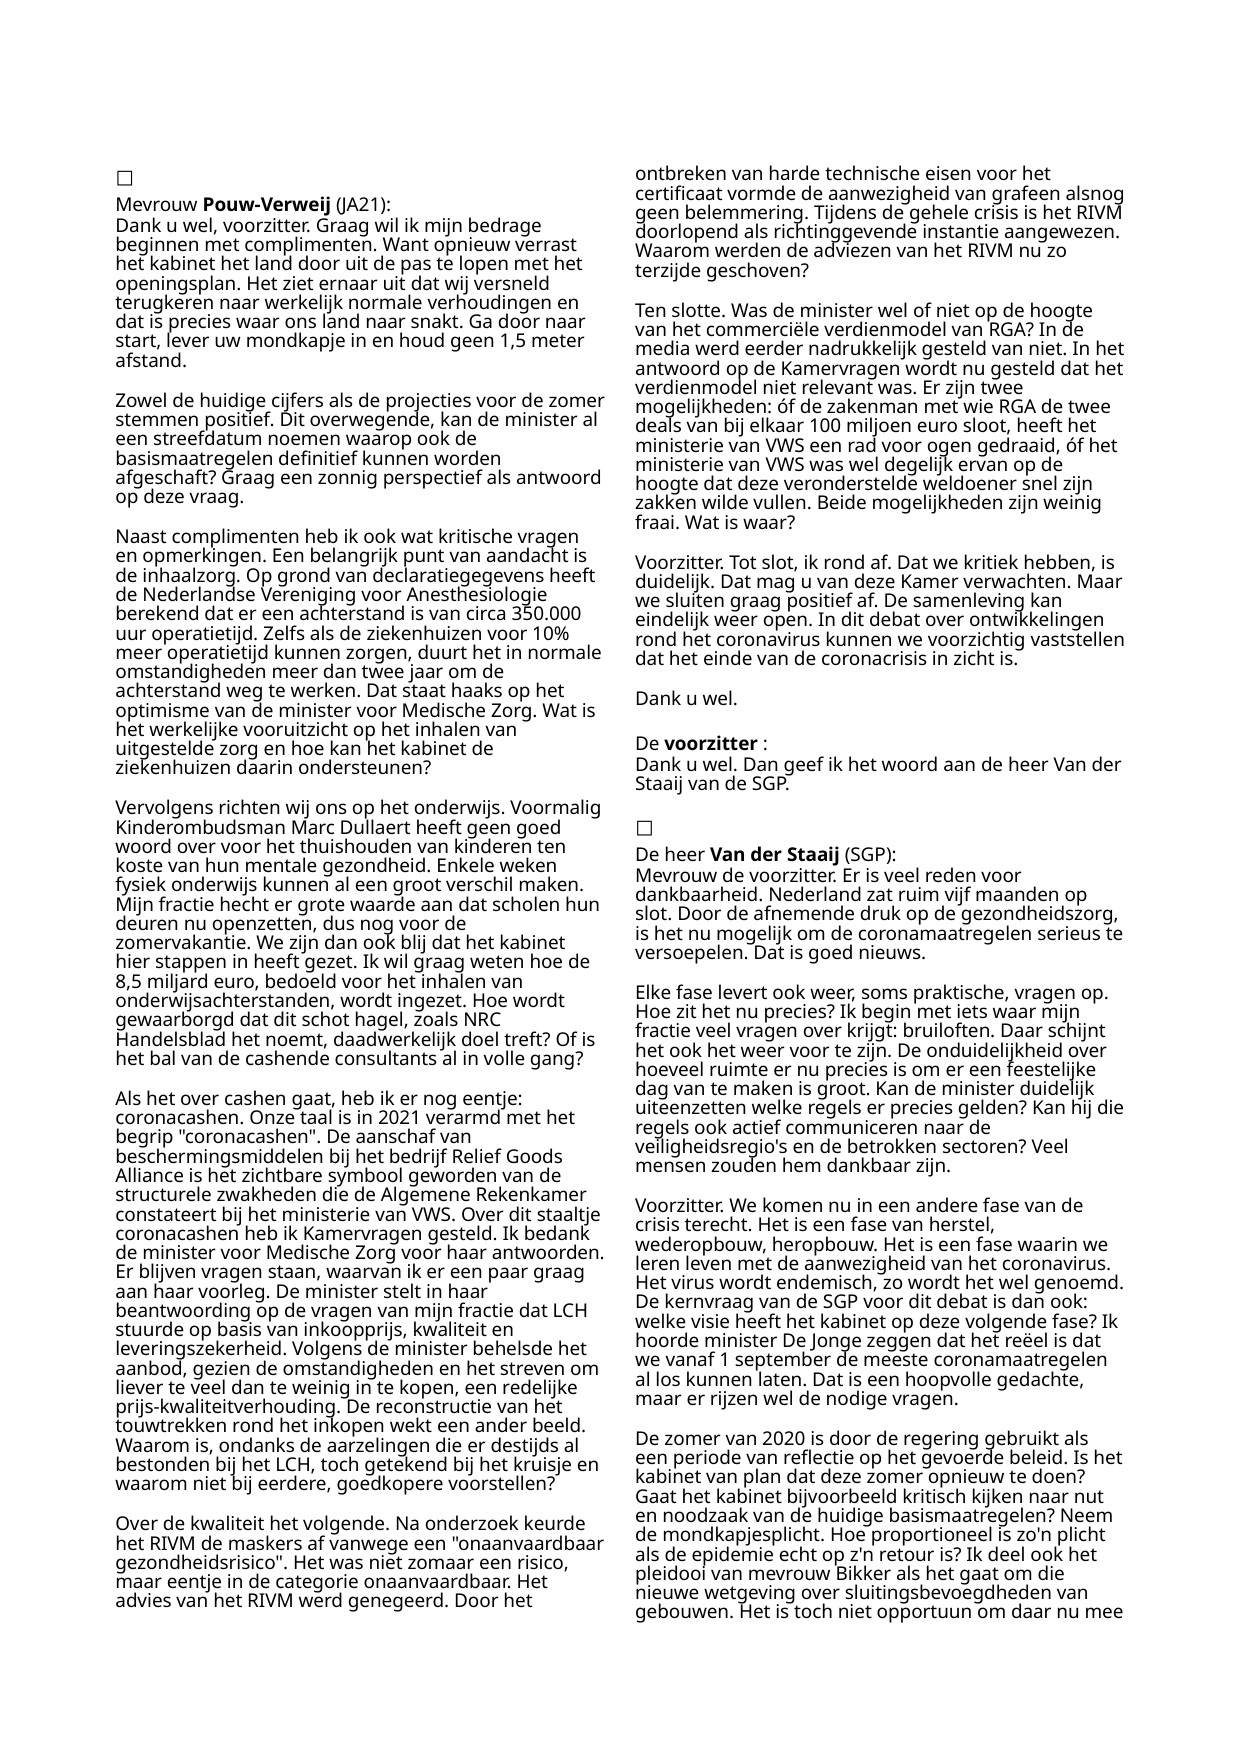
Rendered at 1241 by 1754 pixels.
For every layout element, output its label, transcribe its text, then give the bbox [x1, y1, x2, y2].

text Naast complimenten heb ik ook wat kritische vragen en opmerkingen. Een belangrijk punt van aandacht is de inhaalzorg. Op grond van declaratiegegevens heeft de Nederlandse Vereniging voor Anesthesiologie berekend dat er een achterstand is van circa 350.000 uur operatietijd. Zelfs als de ziekenhuizen voor 10% meer operatietijd kunnen zorgen, duurt het in normale omstandigheden meer dan twee jaar om de achterstand weg te werken. Dat staat haaks op het optimisme van de minister voor Medische Zorg. Wat is het werkelijke vooruitzicht op het inhalen van uitgestelde zorg en hoe kan het kabinet de ziekenhuizen daarin ondersteunen? [115, 528, 605, 779]
text Over de kwaliteit het volgende. Na onderzoek keurde het RIVM de maskers af vanwege een "onaanvaardbaar gezondheidsrisico". Het was niet zomaar een risico, maar eentje in de categorie onaanvaardbaar. Het advies van het RIVM werd genegeerd. Door het [115, 1515, 605, 1612]
text Dank u wel. [635, 690, 1125, 709]
text Voorzitter. We komen nu in een andere fase van de crisis terecht. Het is een fase van herstel, wederopbouw, heropbouw. Het is een fase waarin we leren leven met de aanwezigheid van het coronavirus. Het virus wordt endemisch, zo wordt het wel genoemd. De kernvraag van de SGP voor dit debat is dan ook: welke visie heeft het kabinet op deze volgende fase? Ik hoorde minister De Jonge zeggen dat het reëel is dat we vanaf 1 september de meeste coronamaatregelen al los kunnen laten. Dat is een hoopvolle gedachte, maar er rijzen wel de nodige vragen. [635, 1197, 1125, 1409]
text Dank u wel. Dan geef ik het woord aan de heer Van der Staaij van de SGP. [635, 756, 1125, 794]
text De heer Van der Staaij (SGP): [635, 841, 1125, 867]
text Ten slotte. Was de minister wel of niet op de hoogte van het commerciële verdienmodel van RGA? In de media werd eerder nadrukkelijk gesteld van niet. In het antwoord op de Kamervragen wordt nu gesteld dat het verdienmodel niet relevant was. Er zijn twee mogelijkheden: óf de zakenman met wie RGA de twee deals van bij elkaar 100 miljoen euro sloot, heeft het ministerie van VWS een rad voor ogen gedraaid, óf het ministerie van VWS was wel degelijk ervan op de hoogte dat deze veronderstelde weldoener snel zijn zakken wilde vullen. Beide mogelijkheden zijn weinig fraai. Wat is waar? [635, 302, 1125, 533]
text Vervolgens richten wij ons op het onderwijs. Voormalig Kinderombudsman Marc Dullaert heeft geen goed woord over voor het thuishouden van kinderen ten koste van hun mentale gezondheid. Enkele weken fysiek onderwijs kunnen al een groot verschil maken. Mijn fractie hecht er grote waarde aan dat scholen hun deuren nu openzetten, dus nog voor de zomervakantie. We zijn dan ook blij dat het kabinet hier stappen in heeft gezet. Ik wil graag weten hoe de 8,5 miljard euro, bedoeld voor het inhalen van onderwijsachterstanden, wordt ingezet. Hoe wordt gewaarborgd dat dit schot hagel, zoals NRC Handelsblad het noemt, daadwerkelijk doel treft? Of is het bal van de cashende consultants al in volle gang? [115, 799, 605, 1069]
text ontbreken van harde technische eisen voor het certificaat vormde de aanwezigheid van grafeen alsnog geen belemmering. Tijdens de gehele crisis is het RIVM doorlopend als richtinggevende instantie aangewezen. Waarom werden de adviezen van het RIVM nu zo terzijde geschoven? [635, 165, 1125, 281]
text Dank u wel, voorzitter. Graag wil ik mijn bedrage beginnen met complimenten. Want opnieuw verrast het kabinet het land door uit de pas te lopen met het openingsplan. Het ziet ernaar uit dat wij versneld terugkeren naar werkelijk normale verhoudingen en dat is precies waar ons land naar snakt. Ga door naar start, lever uw mondkapje in en houd geen 1,5 meter afstand. [115, 217, 605, 371]
text Mevrouw Pouw-Verweij (JA21): [115, 191, 605, 217]
text De zomer van 2020 is door de regering gebruikt als een periode van reflectie op het gevoerde beleid. Is het kabinet van plan dat deze zomer opnieuw te doen? Gaat het kabinet bijvoorbeeld kritisch kijken naar nut en noodzaak van de huidige basismaatregelen? Neem de mondkapjesplicht. Hoe proportioneel is zo'n plicht als de epidemie echt op z'n retour is? Ik deel ook het pleidooi van mevrouw Bikker als het gaat om die nieuwe wetgeving over sluitingsbevoegdheden van gebouwen. Het is toch niet opportuun om daar nu mee [635, 1430, 1125, 1623]
text Als het over cashen gaat, heb ik er nog eentje: coronacashen. Onze taal is in 2021 verarmd met het begrip "coronacashen". De aanschaf van beschermingsmiddelen bij het bedrijf Relief Goods Alliance is het zichtbare symbool geworden van de structurele zwakheden die de Algemene Rekenkamer constateert bij het ministerie van VWS. Over dit staaltje coronacashen heb ik Kamervragen gesteld. Ik bedank de minister voor Medische Zorg voor haar antwoorden. Er blijven vragen staan, waarvan ik er een paar graag aan haar voorleg. De minister stelt in haar beantwoording op de vragen van mijn fractie dat LCH stuurde op basis van inkoopprijs, kwaliteit en leveringszekerheid. Volgens de minister behelsde het aanbod, gezien de omstandigheden en het streven om liever te veel dan te weinig in te kopen, een redelijke prijs-kwaliteitverhouding. De reconstructie van het touwtrekken rond het inkopen wekt een ander beeld. Waarom is, ondanks de aarzelingen die er destijds al bestonden bij het LCH, toch getekend bij het kruisje en waarom niet bij eerdere, goedkopere voorstellen? [115, 1090, 605, 1494]
text Zowel de huidige cijfers als de projecties voor de zomer stemmen positief. Dit overwegende, kan de minister al een streefdatum noemen waarop ook de basismaatregelen definitief kunnen worden afgeschaft? Graag een zonnig perspectief als antwoord op deze vraag. [115, 392, 605, 507]
text De voorzitter : [635, 730, 1125, 756]
text ⬜ [115, 165, 605, 191]
text Mevrouw de voorzitter. Er is veel reden voor dankbaarheid. Nederland zat ruim vijf maanden op slot. Door de afnemende druk op de gezondheidszorg, is het nu mogelijk om de coronamaatregelen serieus te versoepelen. Dat is goed nieuws. [635, 867, 1125, 963]
text ⬜ [635, 815, 1125, 841]
text Voorzitter. Tot slot, ik rond af. Dat we kritiek hebben, is duidelijk. Dat mag u van deze Kamer verwachten. Maar we sluiten graag positief af. De samenleving kan eindelijk weer open. In dit debat over ontwikkelingen rond het coronavirus kunnen we voorzichtig vaststellen dat het einde van de coronacrisis in zicht is. [635, 554, 1125, 669]
text Elke fase levert ook weer, soms praktische, vragen op. Hoe zit het nu precies? Ik begin met iets waar mijn fractie veel vragen over krijgt: bruiloften. Daar schijnt het ook het weer voor te zijn. De onduidelijkheid over hoeveel ruimte er nu precies is om er een feestelijke dag van te maken is groot. Kan de minister duidelijk uiteenzetten welke regels er precies gelden? Kan hij die regels ook actief communiceren naar de veiligheidsregio's en de betrokken sectoren? Veel mensen zouden hem dankbaar zijn. [635, 984, 1125, 1176]
